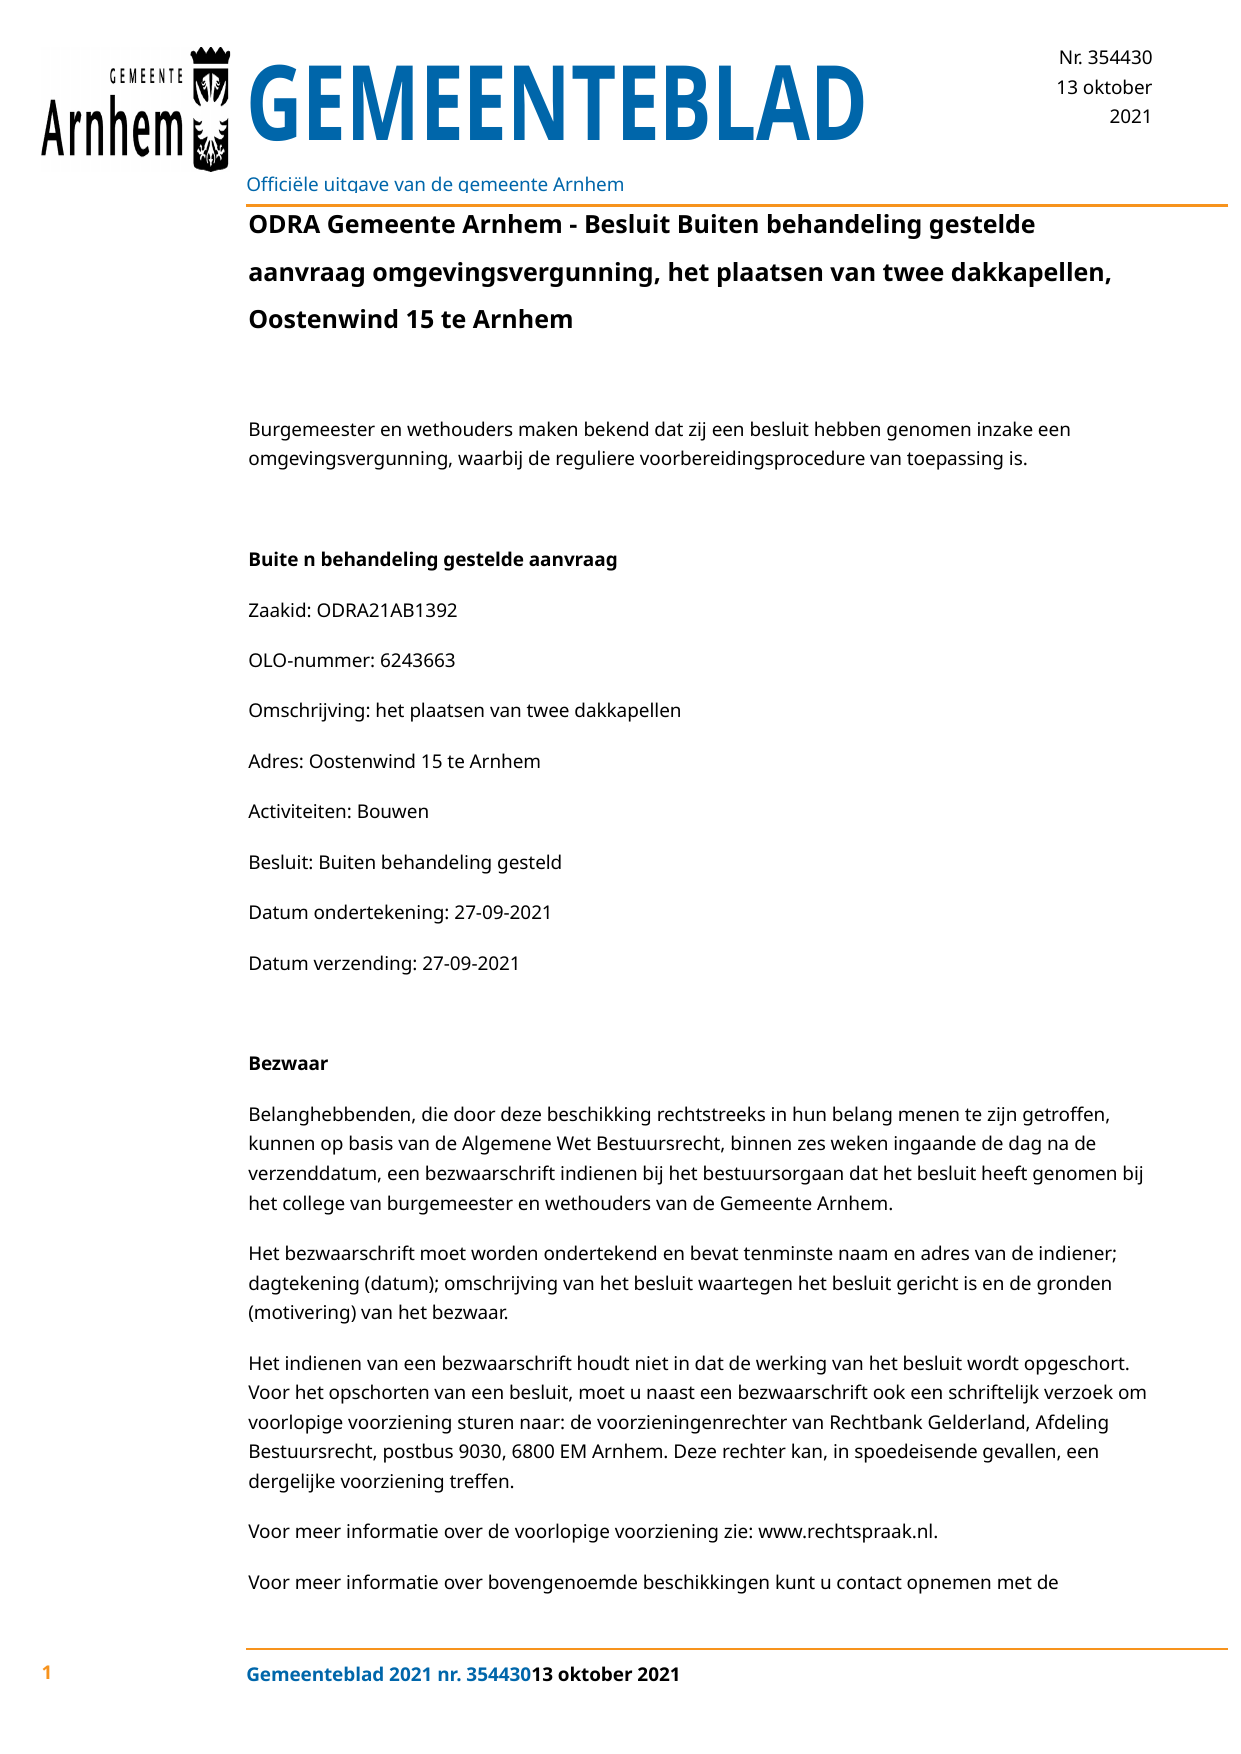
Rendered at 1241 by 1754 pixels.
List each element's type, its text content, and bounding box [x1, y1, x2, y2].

text ODRA Gemeente Arnhem - Besluit Buiten behandeling gestelde aanvraag omgevingsvergunning, het plaatsen van twee dakkapellen, Oostenwind 15 te Arnhem [248, 207, 1152, 336]
text Omschrijving: het plaatsen van twee dakkapellen [248, 698, 1152, 723]
text Het indienen van een bezwaarschrift houdt niet in dat de werking van het besluit wordt opgeschort. Voor het opschorten van een besluit, moet u naast een bezwaarschrift ook een schriftelijk verzoek om voorlopige voorziening sturen naar: de voorzieningenrechter van Rechtbank Gelderland, Afdeling Bestuursrecht, postbus 9030, 6800 EM Arnhem. Deze rechter kan, in spoedeisende gevallen, een dergelijke voorziening treffen. [248, 1350, 1152, 1494]
text Voor meer informatie over bovengenoemde beschikkingen kunt u contact opnemen met de [248, 1569, 1152, 1594]
text Voor meer informatie over de voorlopige voorziening zie: www.rechtspraak.nl. [248, 1518, 1152, 1544]
text Datum verzending: 27-09-2021 [248, 950, 1152, 975]
text Buite n behandeling gestelde aanvraag [248, 546, 1152, 572]
picture [41, 47, 231, 172]
text Bezwaar [248, 1051, 1152, 1076]
text Datum ondertekening: 27-09-2021 [248, 899, 1152, 925]
text Besluit: Buiten behandeling gesteld [248, 849, 1152, 874]
text Het bezwaarschrift moet worden ondertekend en bevat tenminste naam en adres van de indiener; dagtekening (datum); omschrijving van het besluit waartegen het besluit gericht is en de gronden (motivering) van het bezwaar. [248, 1240, 1152, 1325]
text Zaakid: ODRA21AB1392 [248, 597, 1152, 622]
text Adres: Oostenwind 15 te Arnhem [248, 748, 1152, 774]
text Activiteiten: Bouwen [248, 798, 1152, 824]
text Belanghebbenden, die door deze beschikking rechtstreeks in hun belang menen te zijn getroffen, kunnen op basis van de Algemene Wet Bestuursrecht, binnen zes weken ingaande de dag na de verzenddatum, een bezwaarschrift indienen bij het bestuursorgaan dat het besluit heeft genomen bij het college van burgemeester en wethouders van de Gemeente Arnhem. [248, 1101, 1152, 1215]
text OLO-nummer: 6243663 [248, 647, 1152, 673]
text Burgemeester en wethouders maken bekend dat zij een besluit hebben genomen inzake een omgevingsvergunning, waarbij de reguliere voorbereidingsprocedure van toepassing is. [248, 416, 1152, 471]
